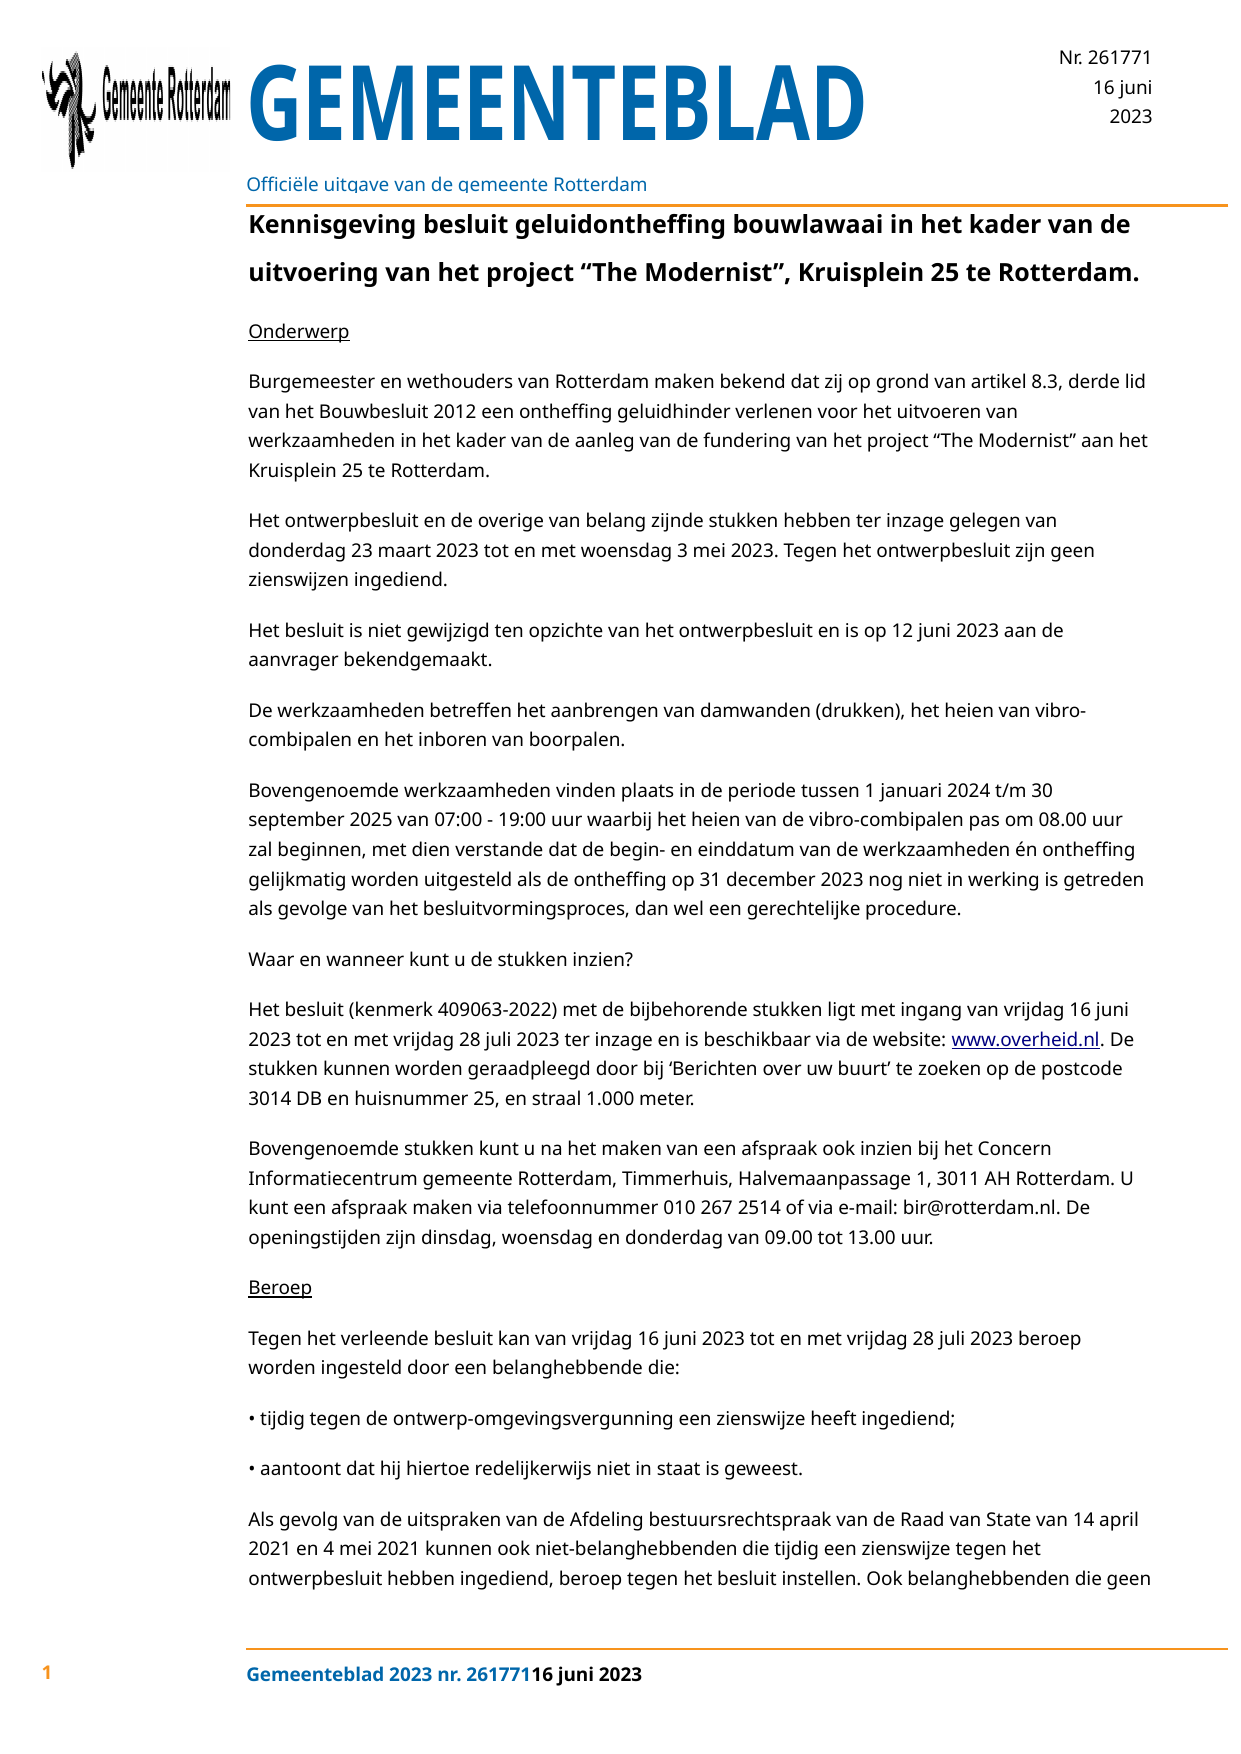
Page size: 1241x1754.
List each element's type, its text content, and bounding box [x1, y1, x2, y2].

text Bovengenoemde stukken kunt u na het maken van een afspraak ook inzien bij het Concern Informatiecentrum gemeente Rotterdam, Timmerhuis, Halvemaanpassage 1, 3011 AH Rotterdam. U kunt een afspraak maken via telefoonnummer 010 267 2514 of via e-mail: bir@rotterdam.nl. De openingstijden zijn dinsdag, woensdag en donderdag van 09.00 tot 13.00 uur. [248, 1135, 1152, 1250]
text Kennisgeving besluit geluidontheffing bouwlawaai in het kader van de uitvoering van het project “The Modernist”, Kruisplein 25 te Rotterdam. [248, 207, 1152, 288]
text • tijdig tegen de ontwerp-omgevingsvergunning een zienswijze heeft ingediend; [248, 1405, 1152, 1431]
text Het besluit (kenmerk 409063-2022) met de bijbehorende stukken ligt met ingang van vrijdag 16 juni 2023 tot en met vrijdag 28 juli 2023 ter inzage en is beschikbaar via de website: www.overheid.nl. De stukken kunnen worden geraadpleegd door bij ‘Berichten over uw buurt’ te zoeken op de postcode 3014 DB en huisnummer 25, en straal 1.000 meter. [248, 996, 1152, 1111]
text Beroep [248, 1274, 1152, 1300]
text Het ontwerpbesluit en de overige van belang zijnde stukken hebben ter inzage gelegen van donderdag 23 maart 2023 tot en met woensdag 3 mei 2023. Tegen het ontwerpbesluit zijn geen zienswijzen ingediend. [248, 507, 1152, 592]
text Onderwerp [248, 318, 1152, 344]
text Bovengenoemde werkzaamheden vinden plaats in de periode tussen 1 januari 2024 t/m 30 september 2025 van 07:00 - 19:00 uur waarbij het heien van de vibro-combipalen pas om 08.00 uur zal beginnen, met dien verstande dat de begin- en einddatum van de werkzaamheden én ontheffing gelijkmatig worden uitgesteld als de ontheffing op 31 december 2023 nog niet in werking is getreden als gevolge van het besluitvormingsproces, dan wel een gerechtelijke procedure. [248, 777, 1152, 921]
text • aantoont dat hij hiertoe redelijkerwijs niet in staat is geweest. [248, 1455, 1152, 1481]
picture [41, 47, 231, 172]
text De werkzaamheden betreffen het aanbrengen van damwanden (drukken), het heien van vibro-combipalen en het inboren van boorpalen. [248, 697, 1152, 752]
text Waar en wanneer kunt u de stukken inzien? [248, 946, 1152, 972]
text Het besluit is niet gewijzigd ten opzichte van het ontwerpbesluit en is op 12 juni 2023 aan de aanvrager bekendgemaakt. [248, 617, 1152, 672]
text Als gevolg van de uitspraken van de Afdeling bestuursrechtspraak van de Raad van State van 14 april 2021 en 4 mei 2021 kunnen ook niet-belanghebbenden die tijdig een zienswijze tegen het ontwerpbesluit hebben ingediend, beroep tegen het besluit instellen. Ook belanghebbenden die geen [248, 1506, 1152, 1591]
text Tegen het verleende besluit kan van vrijdag 16 juni 2023 tot en met vrijdag 28 juli 2023 beroep worden ingesteld door een belanghebbende die: [248, 1325, 1152, 1380]
text Burgemeester en wethouders van Rotterdam maken bekend dat zij op grond van artikel 8.3, derde lid van het Bouwbesluit 2012 een ontheffing geluidhinder verlenen voor het uitvoeren van werkzaamheden in het kader van de aanleg van de fundering van het project “The Modernist” aan het Kruisplein 25 te Rotterdam. [248, 368, 1152, 483]
